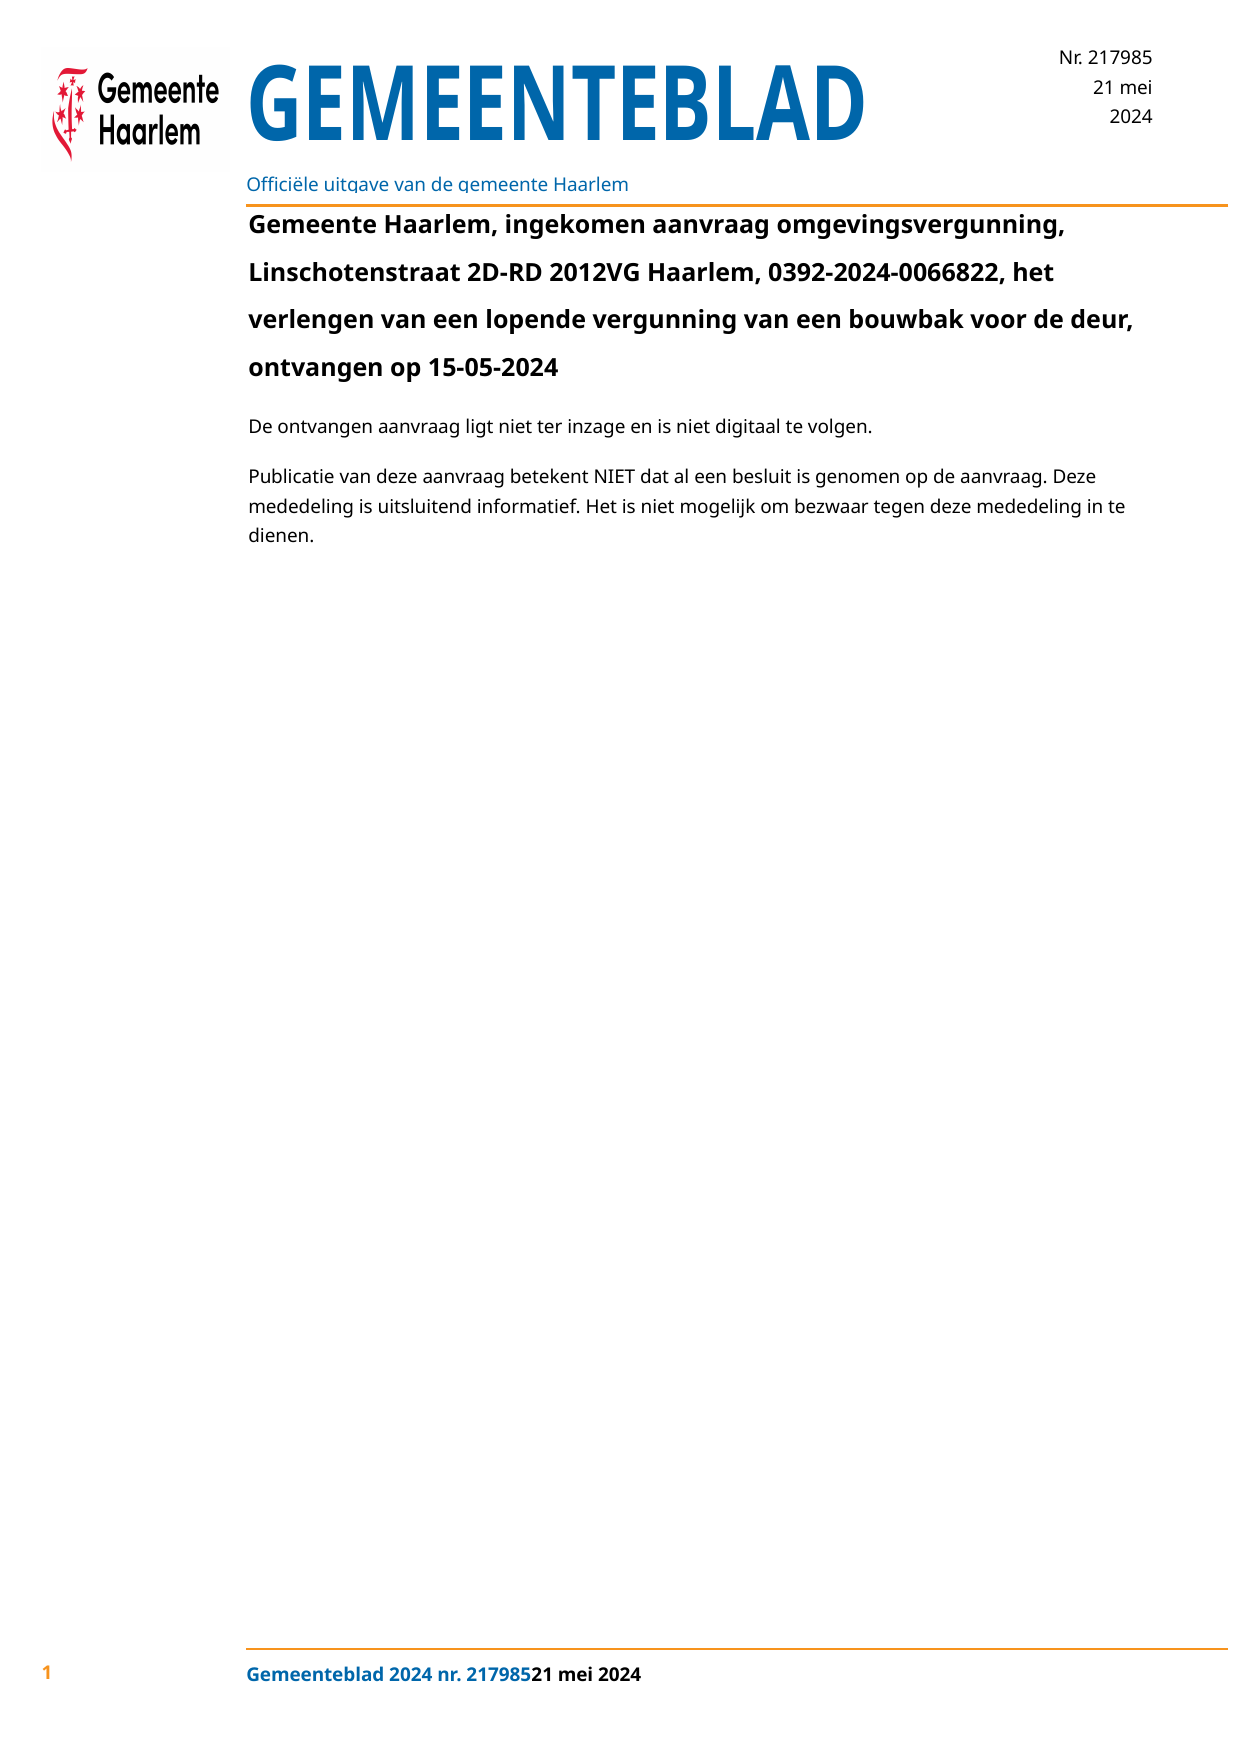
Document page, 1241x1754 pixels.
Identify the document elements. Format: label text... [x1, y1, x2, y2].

picture [41, 47, 231, 172]
text Gemeente Haarlem, ingekomen aanvraag omgevingsvergunning, Linschotenstraat 2D-RD 2012VG Haarlem, 0392-2024-0066822, het verlengen van een lopende vergunning van een bouwbak voor de deur, ontvangen op 15-05-2024 [248, 207, 1152, 384]
text De ontvangen aanvraag ligt niet ter inzage en is niet digitaal te volgen. [248, 413, 1152, 439]
text Publicatie van deze aanvraag betekent NIET dat al een besluit is genomen op de aanvraag. Deze mededeling is uitsluitend informatief. Het is niet mogelijk om bezwaar tegen deze mededeling in te dienen. [248, 463, 1152, 548]
